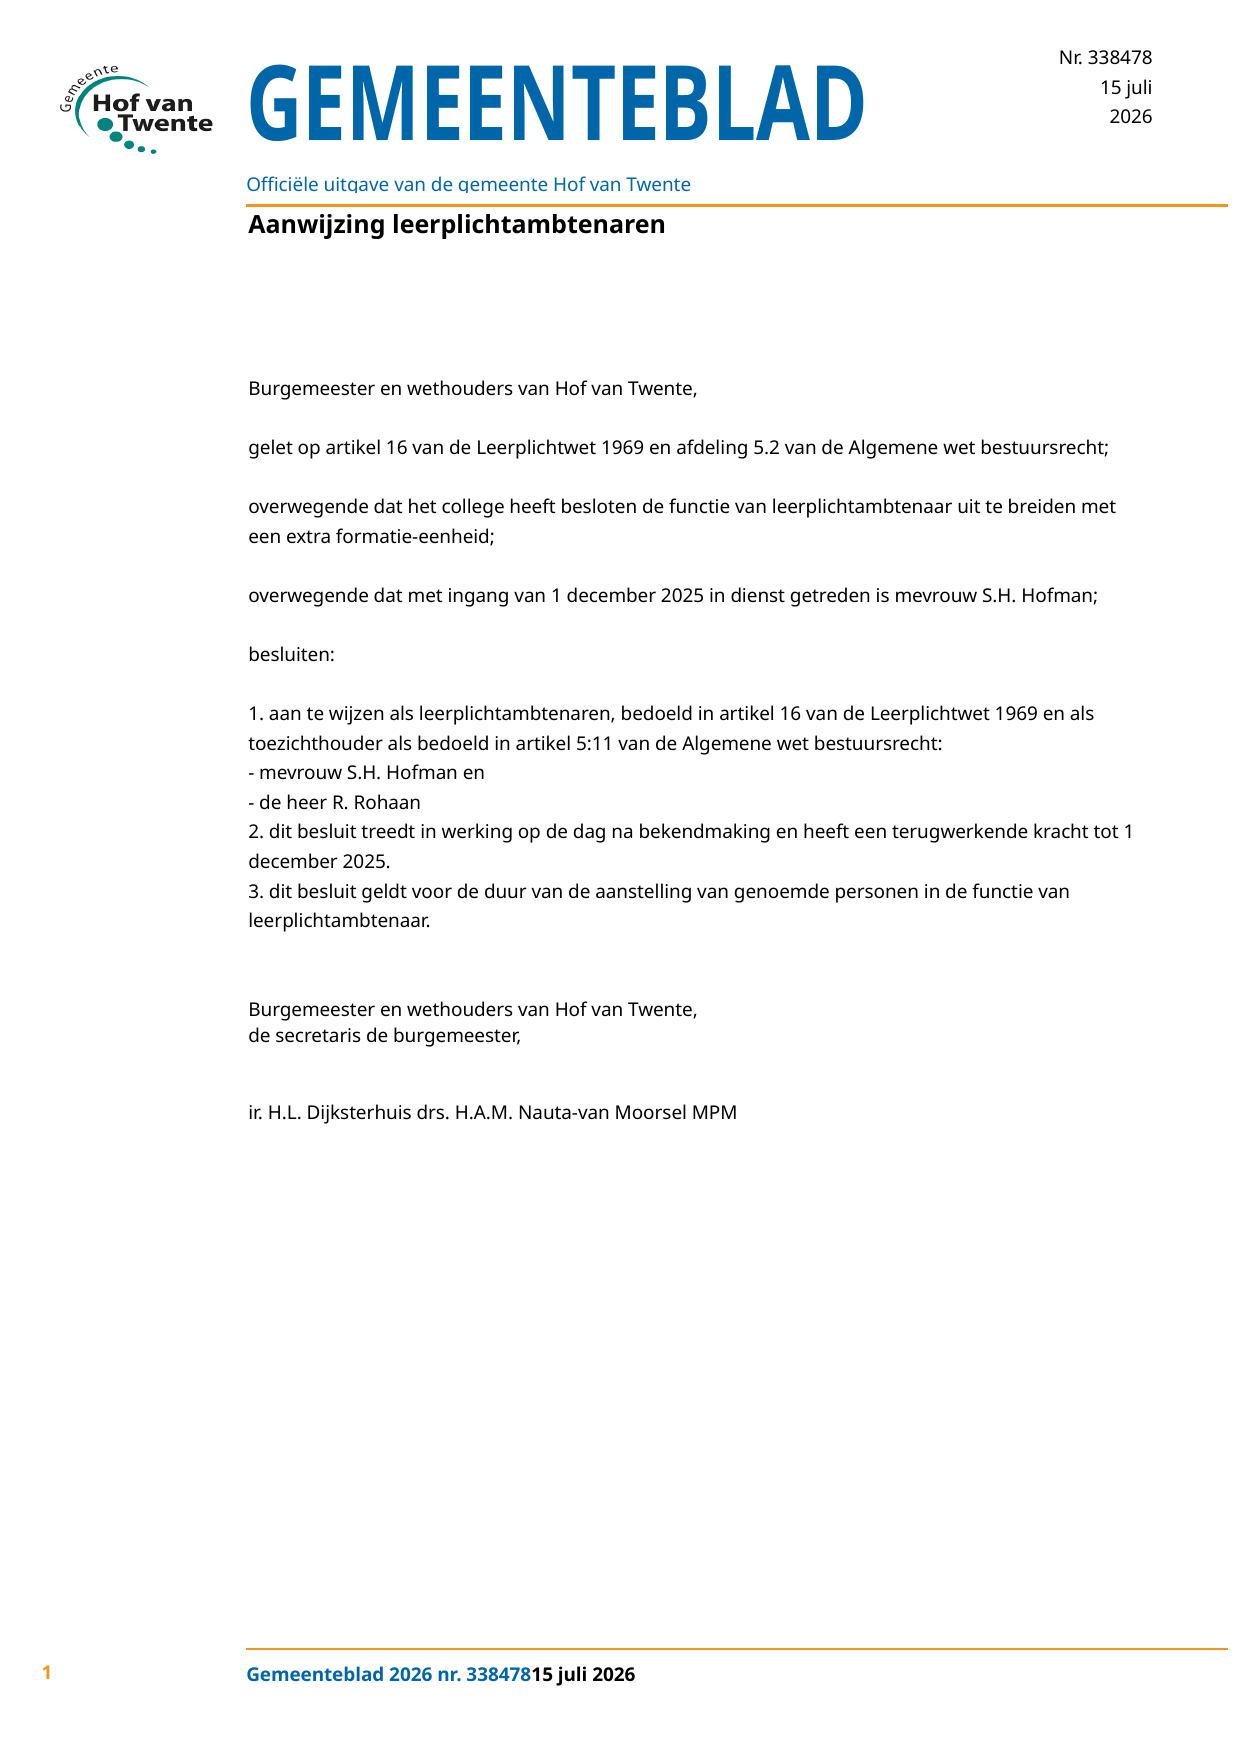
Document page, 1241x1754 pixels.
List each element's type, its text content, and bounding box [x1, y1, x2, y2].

text 2. dit besluit treedt in werking op de dag na bekendmaking en heeft een terugwerkende kracht tot 1 december 2025. [248, 819, 1152, 874]
text gelet op artikel 16 van de Leerplichtwet 1969 en afdeling 5.2 van de Algemene wet bestuursrecht; [248, 434, 1152, 460]
text Aanwijzing leerplichtambtenaren [248, 207, 1152, 241]
text Burgemeester en wethouders van Hof van Twente, [248, 375, 1152, 401]
text besluiten: [248, 641, 1152, 667]
text Burgemeester en wethouders van Hof van Twente, [248, 996, 1152, 1022]
text overwegende dat het college heeft besloten de functie van leerplichtambtenaar uit te breiden met een extra formatie-eenheid; [248, 493, 1152, 548]
text de secretaris de burgemeester, [248, 1022, 1152, 1048]
picture [41, 47, 231, 172]
text 3. dit besluit geldt voor de duur van de aanstelling van genoemde personen in de functie van leerplichtambtenaar. [248, 878, 1152, 933]
text ir. H.L. Dijksterhuis drs. H.A.M. Nauta-van Moorsel MPM [248, 1099, 1152, 1125]
text - mevrouw S.H. Hofman en [248, 759, 1152, 785]
text - de heer R. Rohaan [248, 789, 1152, 815]
text overwegende dat met ingang van 1 december 2025 in dienst getreden is mevrouw S.H. Hofman; [248, 582, 1152, 608]
text 1. aan te wijzen als leerplichtambtenaren, bedoeld in artikel 16 van de Leerplichtwet 1969 en als toezichthouder als bedoeld in artikel 5:11 van de Algemene wet bestuursrecht: [248, 700, 1152, 756]
